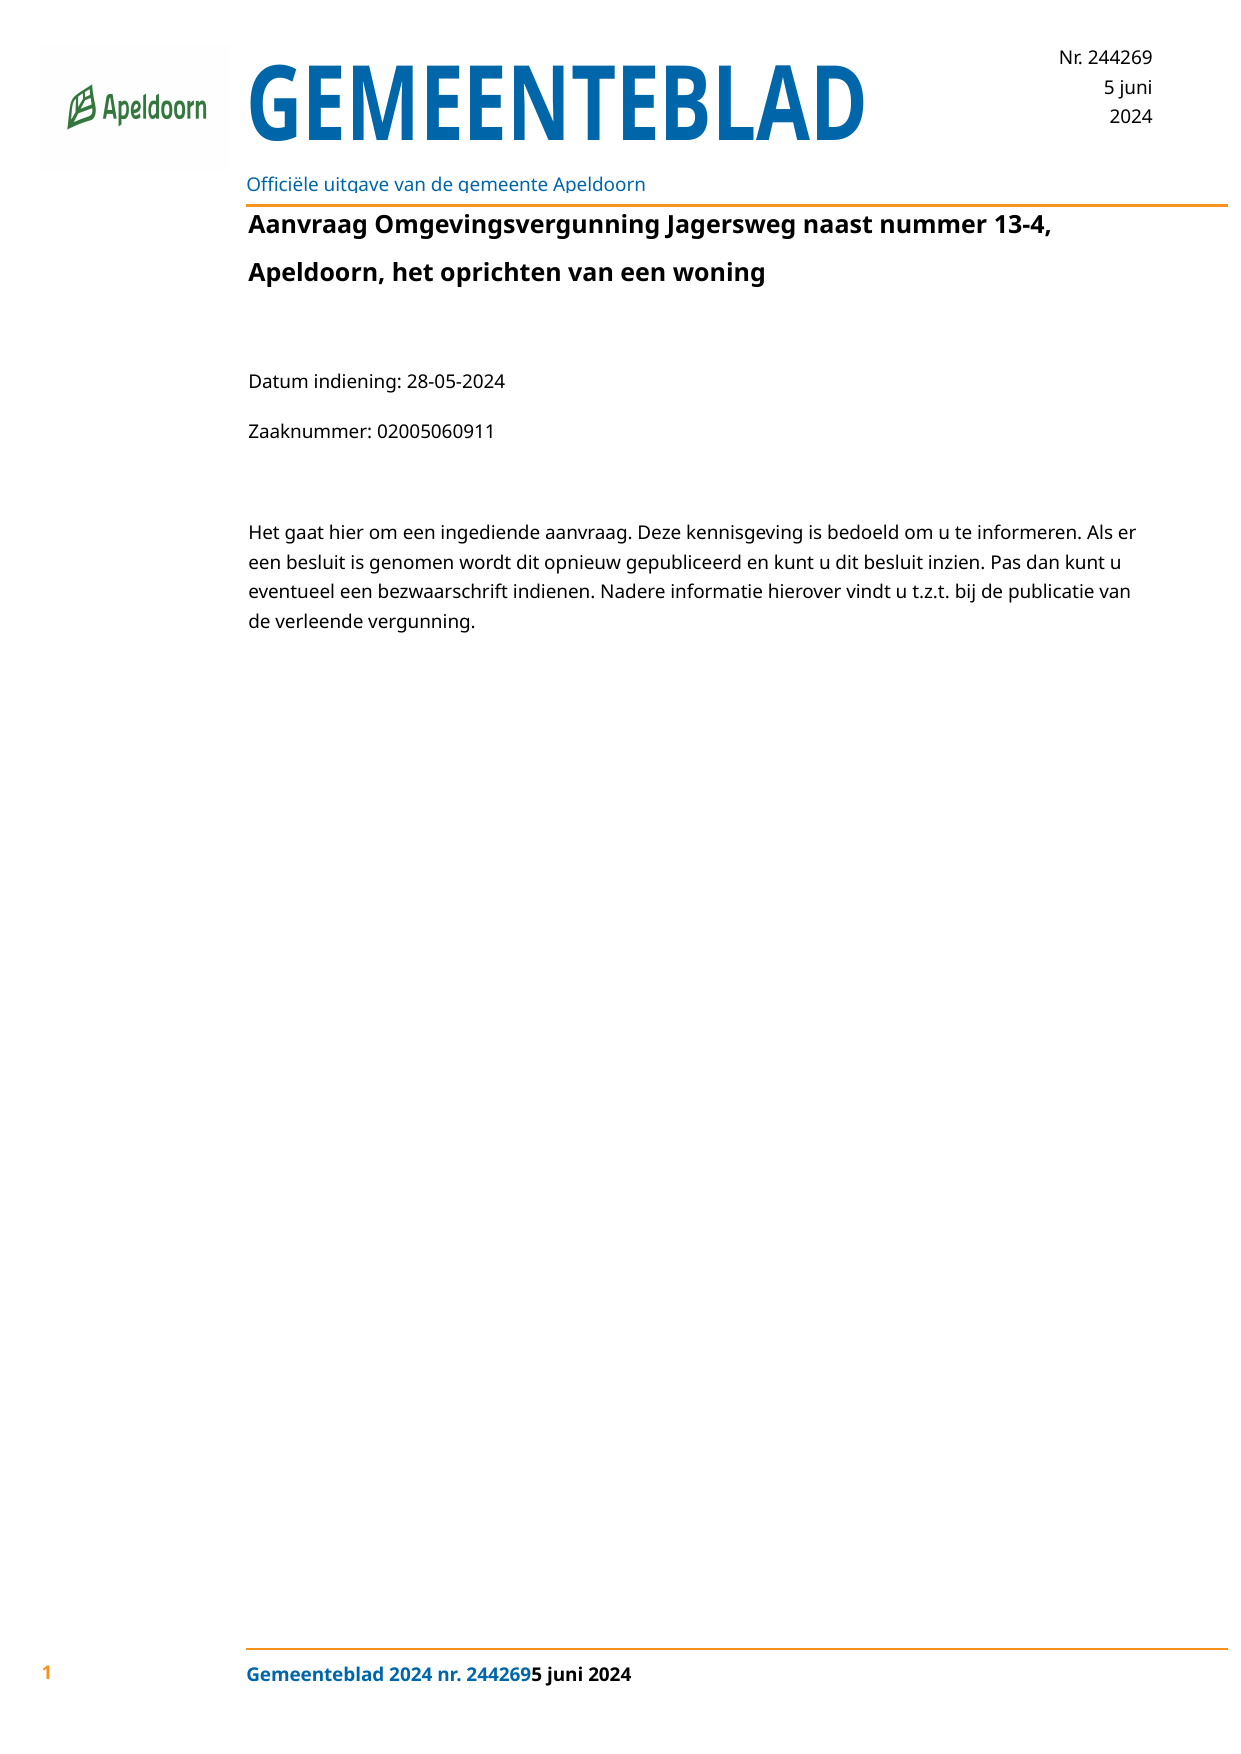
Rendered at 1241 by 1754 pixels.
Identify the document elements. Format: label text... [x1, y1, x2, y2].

text Het gaat hier om een ingediende aanvraag. Deze kennisgeving is bedoeld om u te informeren. Als er een besluit is genomen wordt dit opnieuw gepubliceerd en kunt u dit besluit inzien. Pas dan kunt u eventueel een bezwaarschrift indienen. Nadere informatie hierover vindt u t.z.t. bij de publicatie van de verleende vergunning. [248, 519, 1152, 634]
text Datum indiening: 28-05-2024 [248, 368, 1152, 394]
picture [41, 47, 231, 172]
text Zaaknummer: 02005060911 [248, 419, 1152, 444]
text Aanvraag Omgevingsvergunning Jagersweg naast nummer 13-4, Apeldoorn, het oprichten van een woning [248, 207, 1152, 288]
